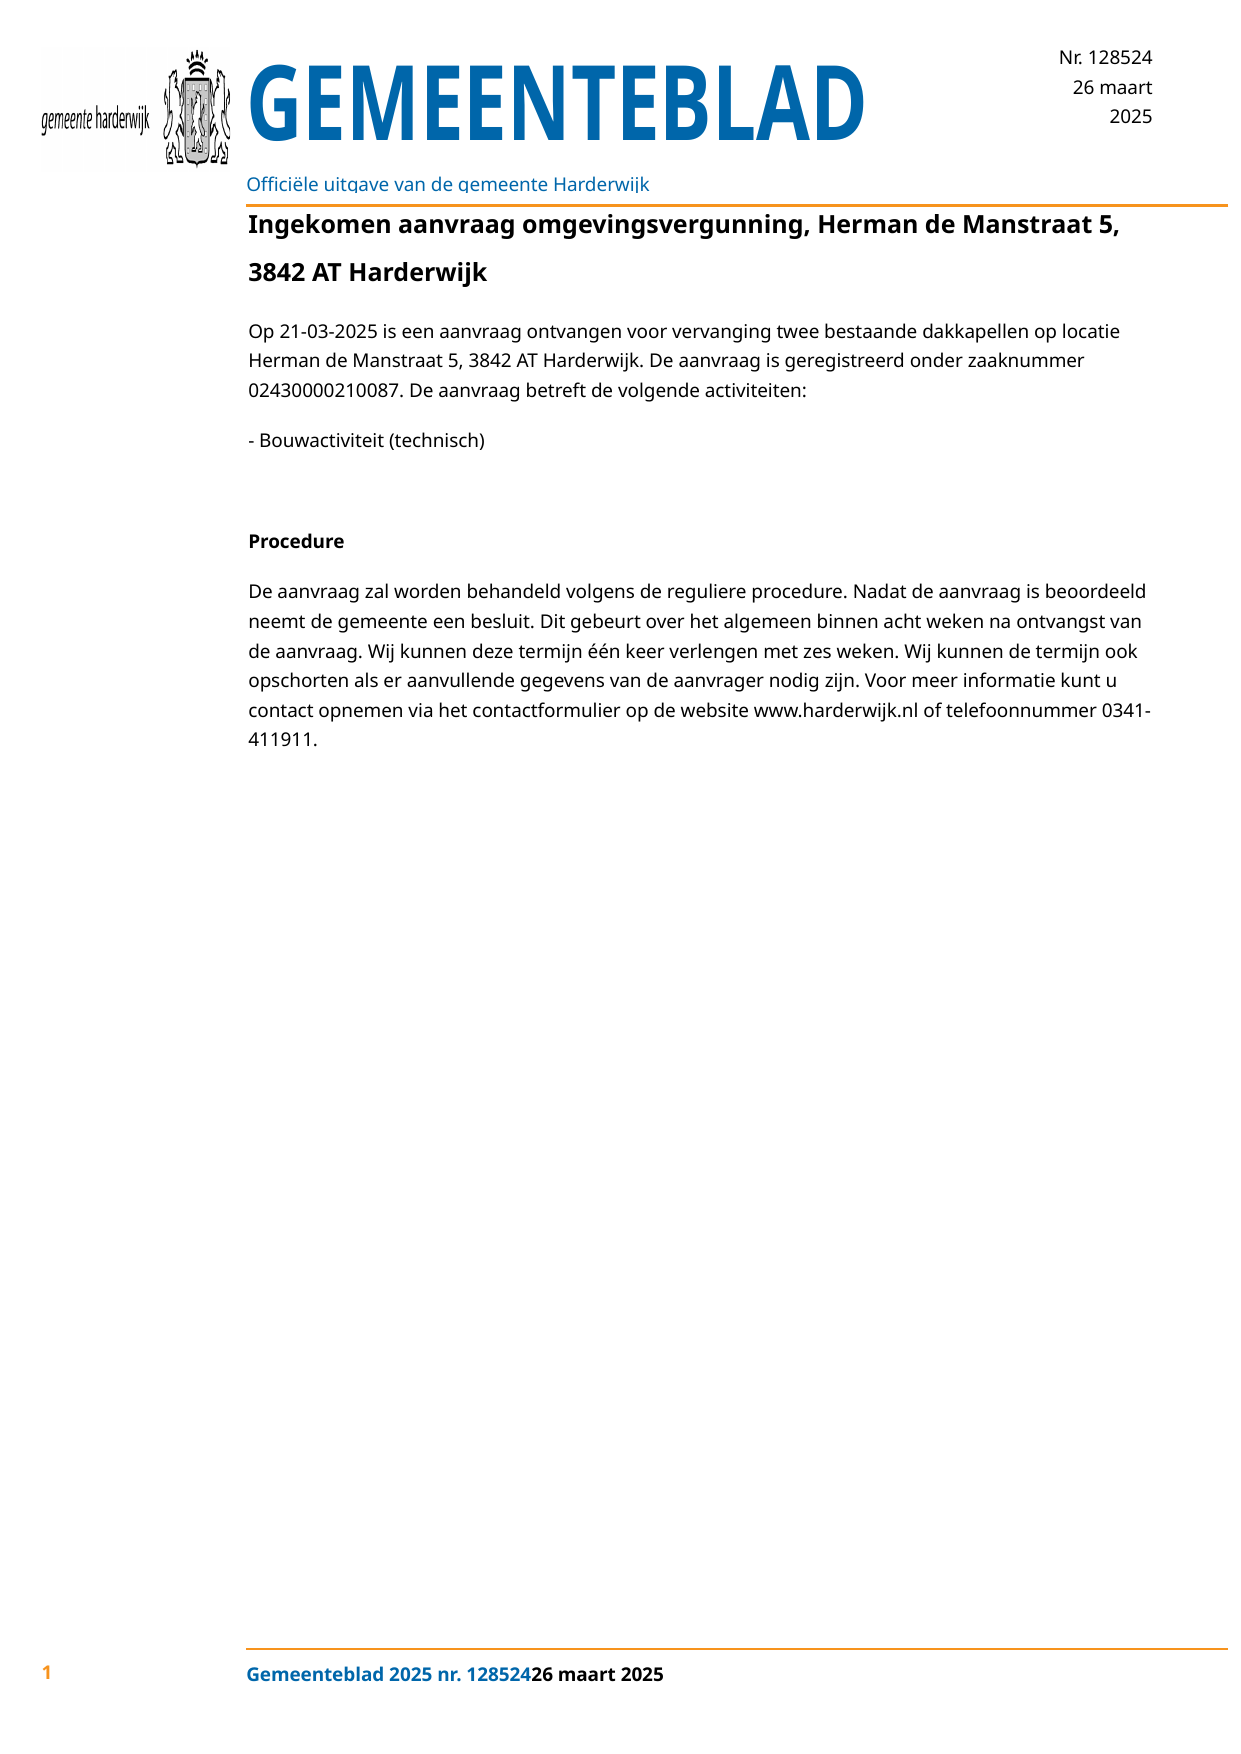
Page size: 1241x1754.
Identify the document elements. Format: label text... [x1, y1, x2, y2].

text - Bouwactiviteit (technisch) [248, 427, 1152, 453]
text Op 21-03-2025 is een aanvraag ontvangen voor vervanging twee bestaande dakkapellen op locatie Herman de Manstraat 5, 3842 AT Harderwijk. De aanvraag is geregistreerd onder zaaknummer 02430000210087. De aanvraag betreft de volgende activiteiten: [248, 318, 1152, 403]
text De aanvraag zal worden behandeld volgens de reguliere procedure. Nadat de aanvraag is beoordeeld neemt de gemeente een besluit. Dit gebeurt over het algemeen binnen acht weken na ontvangst van de aanvraag. Wij kunnen deze termijn één keer verlengen met zes weken. Wij kunnen de termijn ook opschorten als er aanvullende gegevens van de aanvrager nodig zijn. Voor meer informatie kunt u contact opnemen via het contactformulier op de website www.harderwijk.nl of telefoonnummer 0341-411911. [248, 579, 1152, 752]
text Procedure [248, 528, 1152, 554]
text Ingekomen aanvraag omgevingsvergunning, Herman de Manstraat 5, 3842 AT Harderwijk [248, 207, 1152, 288]
picture [41, 47, 231, 172]
